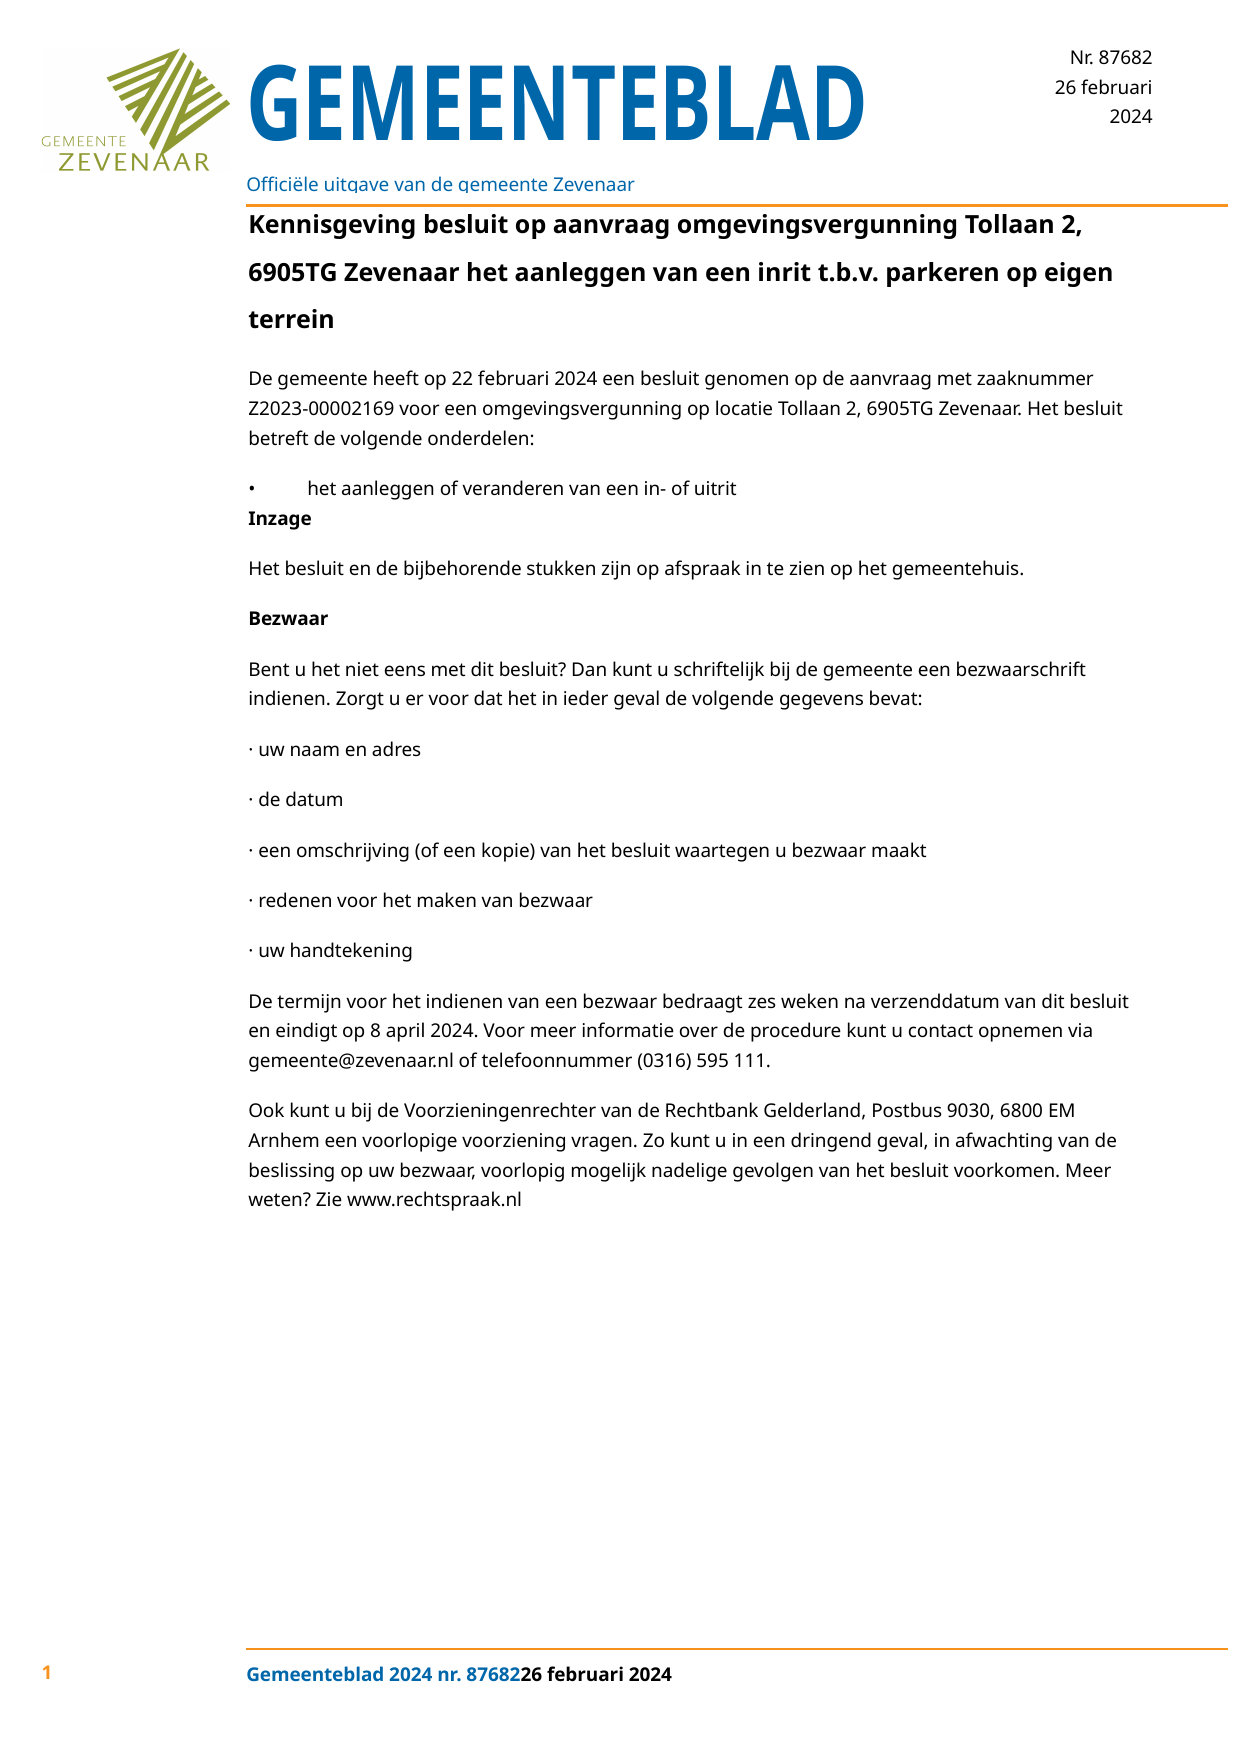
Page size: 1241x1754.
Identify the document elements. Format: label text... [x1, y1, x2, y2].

text Bent u het niet eens met dit besluit? Dan kunt u schriftelijk bij de gemeente een bezwaarschrift indienen. Zorgt u er voor dat het in ieder geval de volgende gegevens bevat: [248, 656, 1152, 711]
text Ook kunt u bij de Voorzieningenrechter van de Rechtbank Gelderland, Postbus 9030, 6800 EM Arnhem een voorlopige voorziening vragen. Zo kunt u in een dringend geval, in afwachting van de beslissing op uw bezwaar, voorlopig mogelijk nadelige gevolgen van het besluit voorkomen. Meer weten? Zie www.rechtspraak.nl [248, 1098, 1152, 1212]
text Kennisgeving besluit op aanvraag omgevingsvergunning Tollaan 2, 6905TG Zevenaar het aanleggen van een inrit t.b.v. parkeren op eigen terrein [248, 207, 1152, 336]
text De termijn voor het indienen van een bezwaar bedraagt zes weken na verzenddatum van dit besluit en eindigt op 8 april 2024. Voor meer informatie over de procedure kunt u contact opnemen via gemeente@zevenaar.nl of telefoonnummer (0316) 595 111. [248, 988, 1152, 1073]
text · de datum [248, 786, 1152, 812]
text Inzage [248, 505, 1152, 530]
list het aanleggen of veranderen van een in- of uitrit [248, 475, 1152, 501]
text · uw handtekening [248, 938, 1152, 963]
text Bezwaar [248, 606, 1152, 631]
text · redenen voor het maken van bezwaar [248, 887, 1152, 913]
picture [41, 47, 231, 172]
text De gemeente heeft op 22 februari 2024 een besluit genomen op de aanvraag met zaaknummer Z2023-00002169 voor een omgevingsvergunning op locatie Tollaan 2, 6905TG Zevenaar. Het besluit betreft de volgende onderdelen: [248, 366, 1152, 450]
text · een omschrijving (of een kopie) van het besluit waartegen u bezwaar maakt [248, 837, 1152, 862]
text Het besluit en de bijbehorende stukken zijn op afspraak in te zien op het gemeentehuis. [248, 555, 1152, 581]
text · uw naam en adres [248, 736, 1152, 762]
